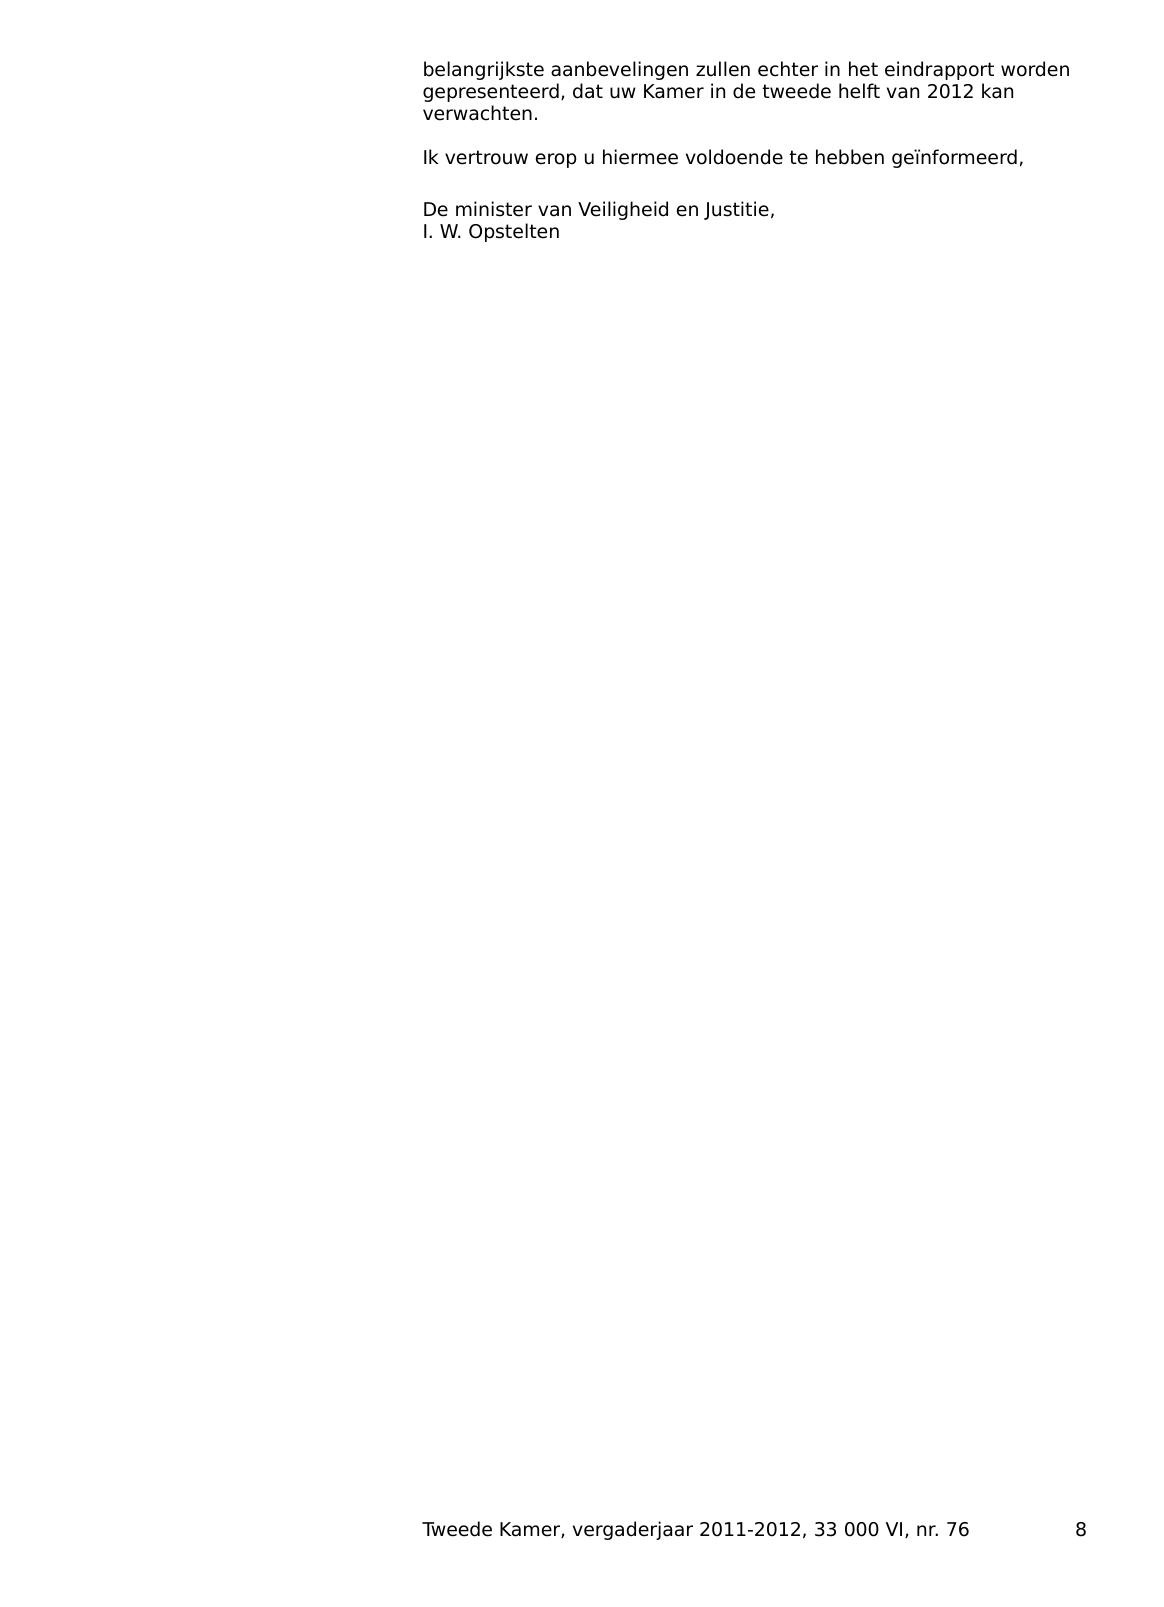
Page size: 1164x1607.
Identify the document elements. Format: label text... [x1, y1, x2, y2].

text Ik vertrouw erop u hiermee voldoende te hebben geïnformeerd, [422, 147, 1087, 169]
text De minister van Veiligheid en Justitie, I. W. Opstelten [422, 199, 1087, 243]
text belangrijkste aanbevelingen zullen echter in het eindrapport worden gepresenteerd, dat uw Kamer in de tweede helft van 2012 kan verwachten. [422, 59, 1087, 125]
